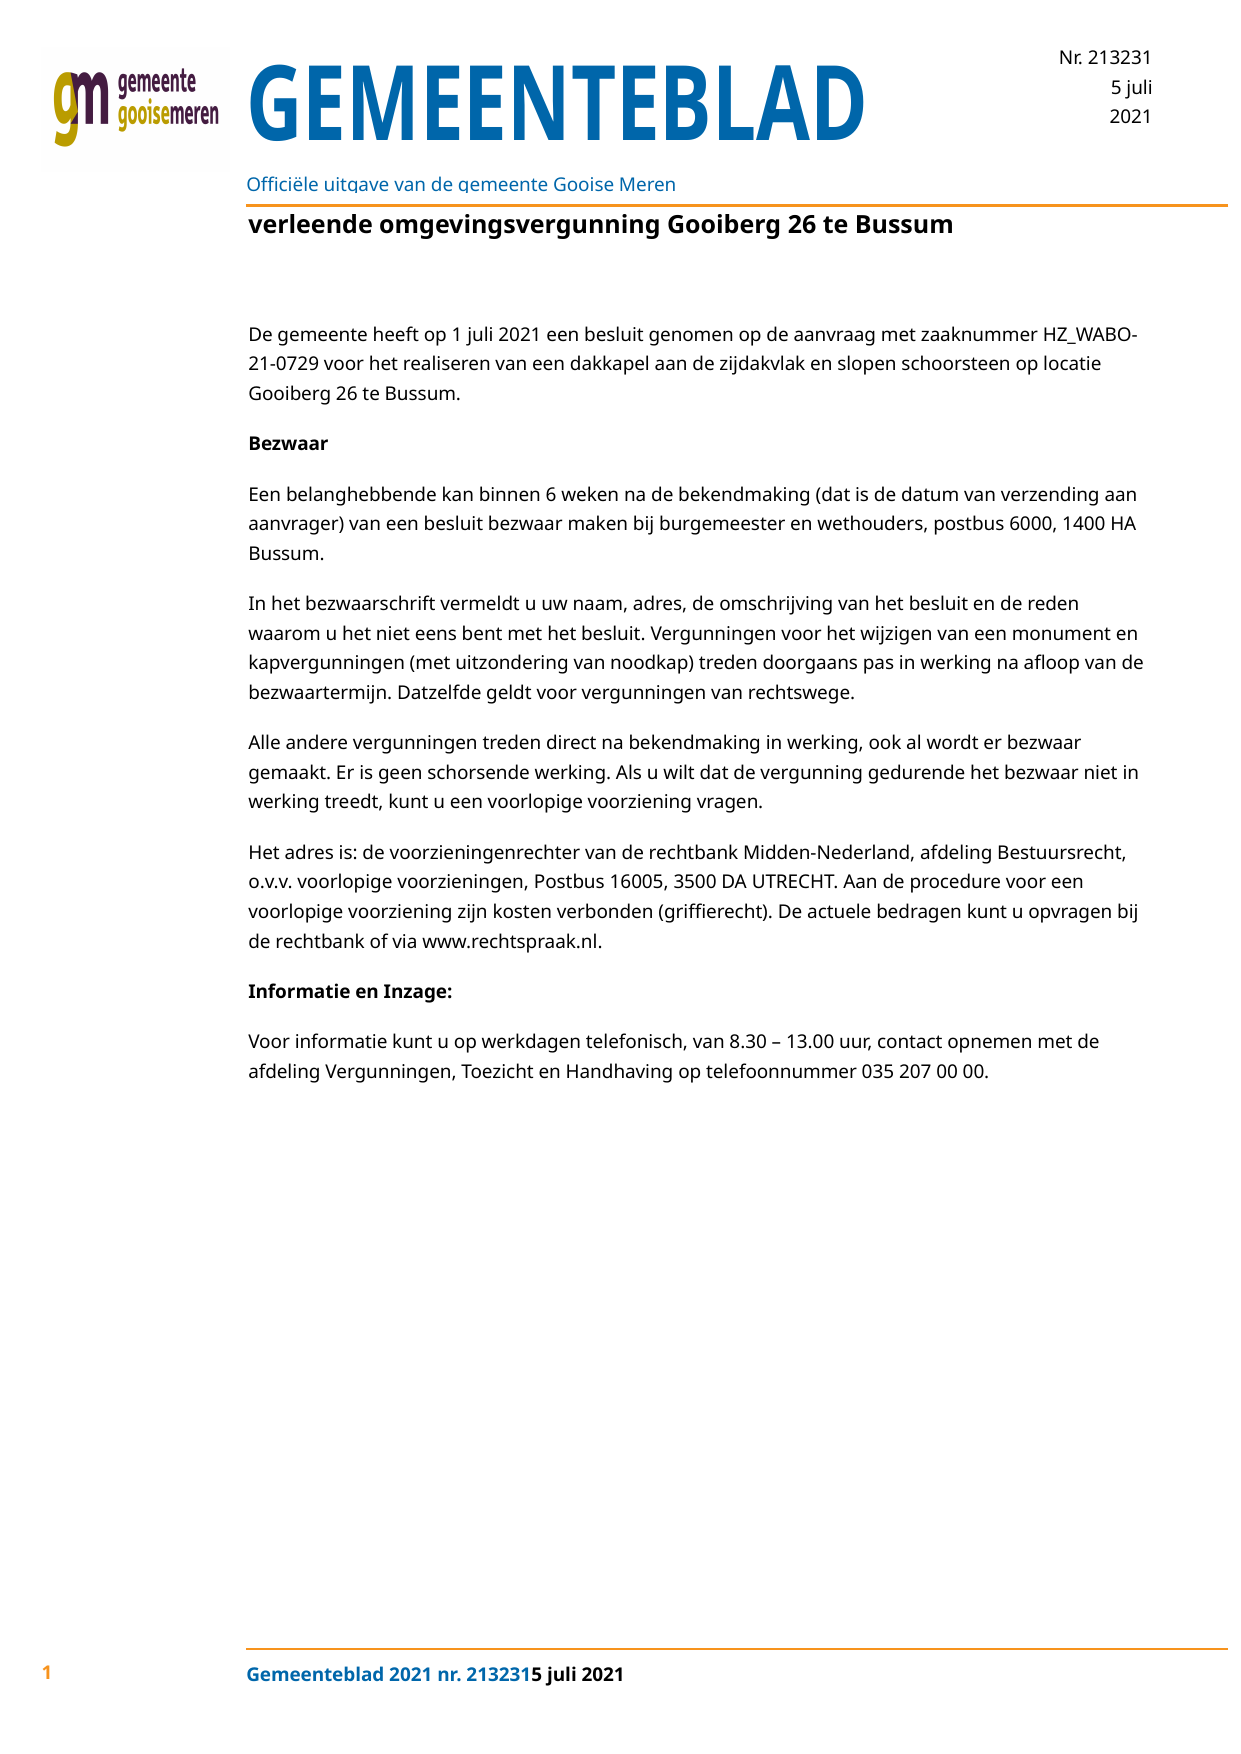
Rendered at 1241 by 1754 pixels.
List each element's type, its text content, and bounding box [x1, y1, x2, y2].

text Het adres is: de voorzieningenrechter van de rechtbank Midden-Nederland, afdeling Bestuursrecht, o.v.v. voorlopige voorzieningen, Postbus 16005, 3500 DA UTRECHT. Aan de procedure voor een voorlopige voorziening zijn kosten verbonden (griffierecht). De actuele bedragen kunt u opvragen bij de rechtbank of via www.rechtspraak.nl. [248, 839, 1152, 953]
text Alle andere vergunningen treden direct na bekendmaking in werking, ook al wordt er bezwaar gemaakt. Er is geen schorsende werking. Als u wilt dat de vergunning gedurende het bezwaar niet in werking treedt, kunt u een voorlopige voorziening vragen. [248, 729, 1152, 814]
text verleende omgevingsvergunning Gooiberg 26 te Bussum [248, 207, 1152, 241]
text Voor informatie kunt u op werkdagen telefonisch, van 8.30 – 13.00 uur, contact opnemen met de afdeling Vergunningen, Toezicht en Handhaving op telefoonnummer 035 207 00 00. [248, 1029, 1152, 1084]
picture [41, 47, 231, 172]
text Een belanghebbende kan binnen 6 weken na de bekendmaking (dat is de datum van verzending aan aanvrager) van een besluit bezwaar maken bij burgemeester en wethouders, postbus 6000, 1400 HA Bussum. [248, 481, 1152, 566]
text In het bezwaarschrift vermeldt u uw naam, adres, de omschrijving van het besluit en de reden waarom u het niet eens bent met het besluit. Vergunningen voor het wijzigen van een monument en kapvergunningen (met uitzondering van noodkap) treden doorgaans pas in werking na afloop van de bezwaartermijn. Datzelfde geldt voor vergunningen van rechtswege. [248, 590, 1152, 705]
text Bezwaar [248, 430, 1152, 456]
text De gemeente heeft op 1 juli 2021 een besluit genomen op de aanvraag met zaaknummer HZ_WABO-21-0729 voor het realiseren van een dakkapel aan de zijdakvlak en slopen schoorsteen op locatie Gooiberg 26 te Bussum. [248, 321, 1152, 406]
text Informatie en Inzage: [248, 978, 1152, 1004]
